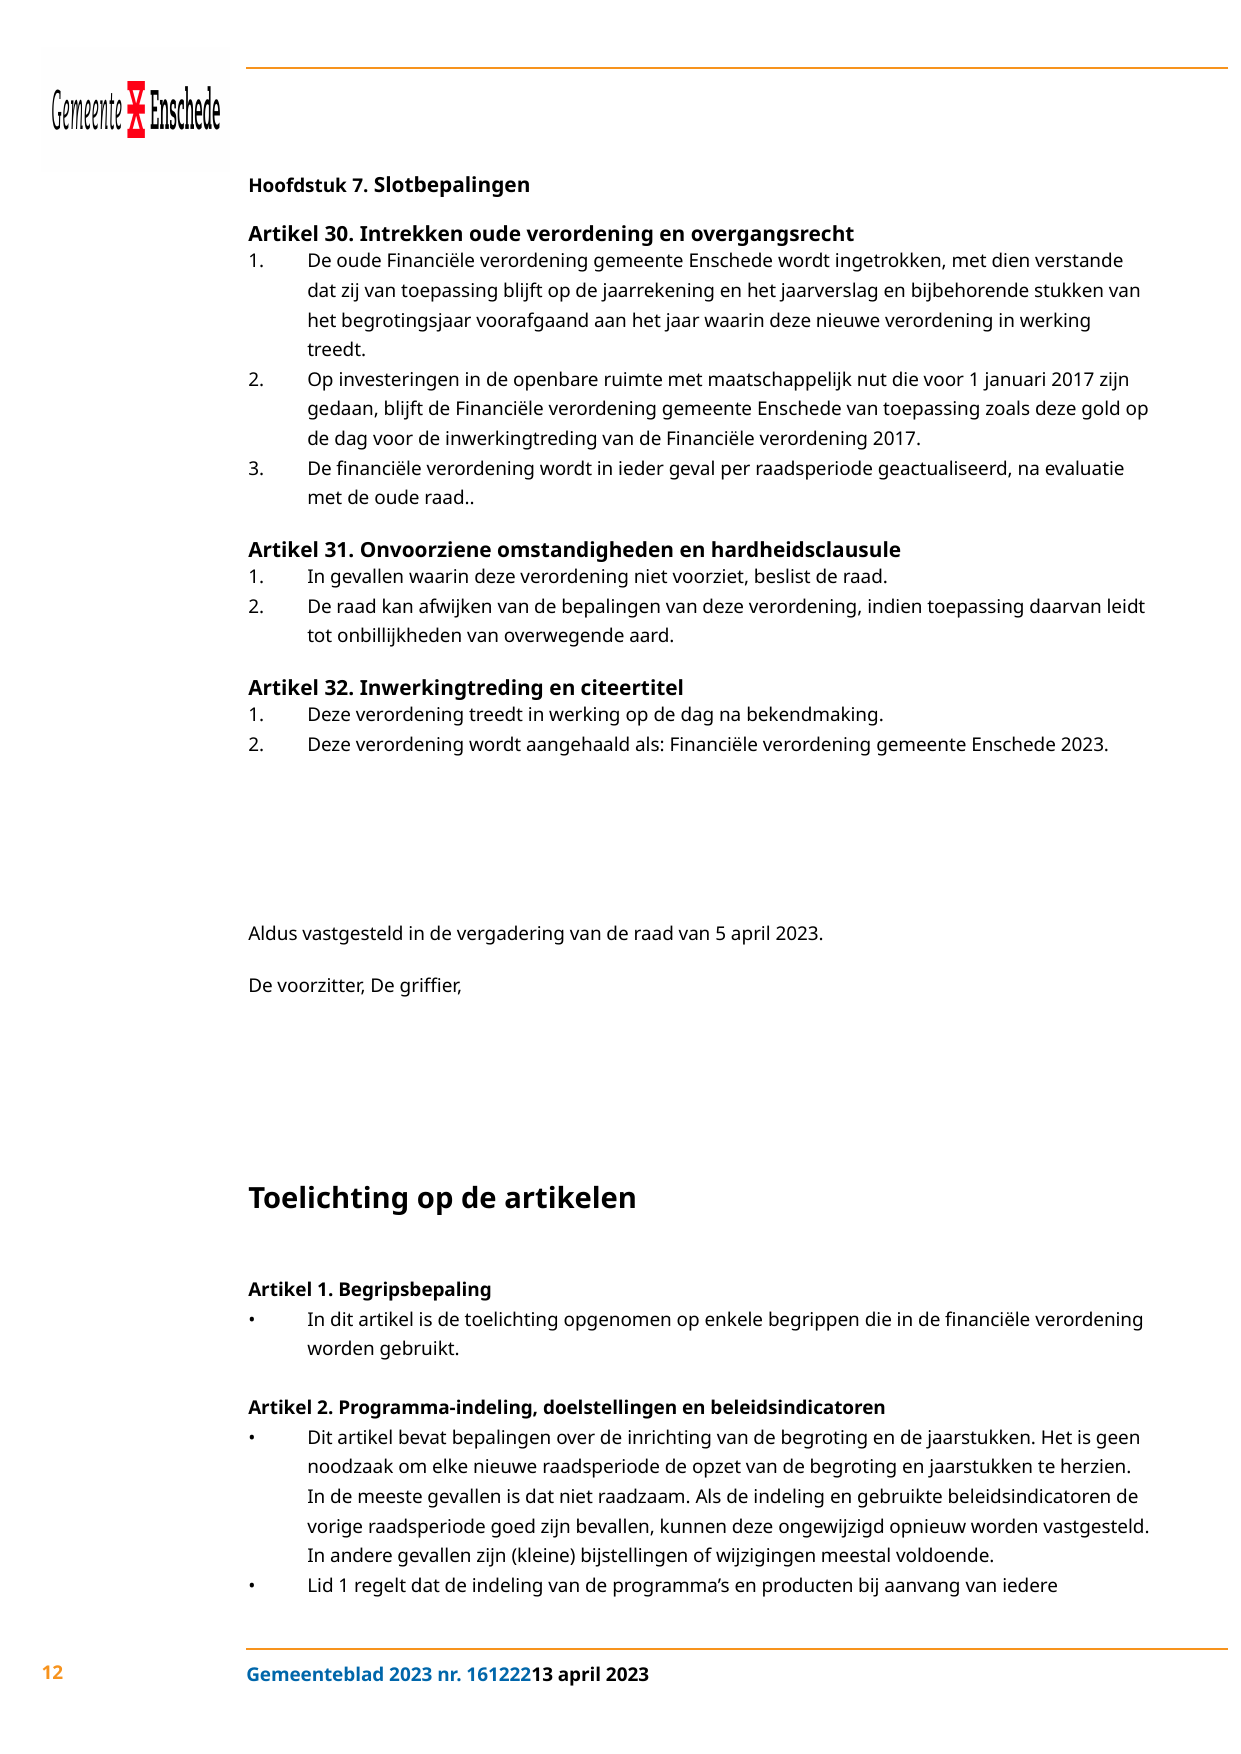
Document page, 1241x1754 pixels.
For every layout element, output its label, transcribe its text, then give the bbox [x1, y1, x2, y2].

list De oude Financiële verordening gemeente Enschede wordt ingetrokken, met dien verstande dat zij van toepassing blijft op de jaarrekening en het jaarverslag en bijbehorende stukken van het begrotingsjaar voorafgaand aan het jaar waarin deze nieuwe verordening in werking treedt. [248, 248, 1152, 362]
list Op investeringen in de openbare ruimte met maatschappelijk nut die voor 1 januari 2017 zijn gedaan, blijft de Financiële verordening gemeente Enschede van toepassing zoals deze gold op de dag voor de inwerkingtreding van de Financiële verordening 2017. [248, 366, 1152, 451]
text Toelichting op de artikelen [248, 1178, 1152, 1217]
text Artikel 32. Inwerkingtreding en citeertitel [248, 673, 1152, 701]
text De voorzitter, De griffier, [248, 972, 1152, 998]
text Aldus vastgesteld in de vergadering van de raad van 5 april 2023. [248, 921, 1152, 946]
list De raad kan afwijken van de bepalingen van deze verordening, indien toepassing daarvan leidt tot onbillijkheden van overwegende aard. [248, 593, 1152, 648]
list Deze verordening treedt in werking op de dag na bekendmaking. [248, 701, 1152, 727]
list Lid 1 regelt dat de indeling van de programma’s en producten bij aanvang van iedere [248, 1572, 1152, 1598]
list Deze verordening wordt aangehaald als: Financiële verordening gemeente Enschede 2023. [248, 731, 1152, 757]
text Artikel 2. Programma-indeling, doelstellingen en beleidsindicatoren [248, 1394, 1152, 1420]
text Hoofdstuk 7. Slotbepalingen [248, 170, 1152, 198]
text Artikel 30. Intrekken oude verordening en overgangsrecht [248, 219, 1152, 248]
list In dit artikel is de toelichting opgenomen op enkele begrippen die in de financiële verordening worden gebruikt. [248, 1306, 1152, 1361]
list Dit artikel bevat bepalingen over de inrichting van de begroting en de jaarstukken. Het is geen noodzaak om elke nieuwe raadsperiode de opzet van de begroting en jaarstukken te herzien. In de meeste gevallen is dat niet raadzaam. Als de indeling en gebruikte beleidsindicatoren de vorige raadsperiode goed zijn bevallen, kunnen deze ongewijzigd opnieuw worden vastgesteld. In andere gevallen zijn (kleine) bijstellingen of wijzigingen meestal voldoende. [248, 1424, 1152, 1568]
text Artikel 31. Onvoorziene omstandigheden en hardheidsclausule [248, 535, 1152, 563]
picture [41, 47, 231, 172]
list In gevallen waarin deze verordening niet voorziet, beslist de raad. [248, 563, 1152, 589]
text Artikel 1. Begripsbepaling [248, 1276, 1152, 1302]
list De financiële verordening wordt in ieder geval per raadsperiode geactualiseerd, na evaluatie met de oude raad.. [248, 455, 1152, 510]
